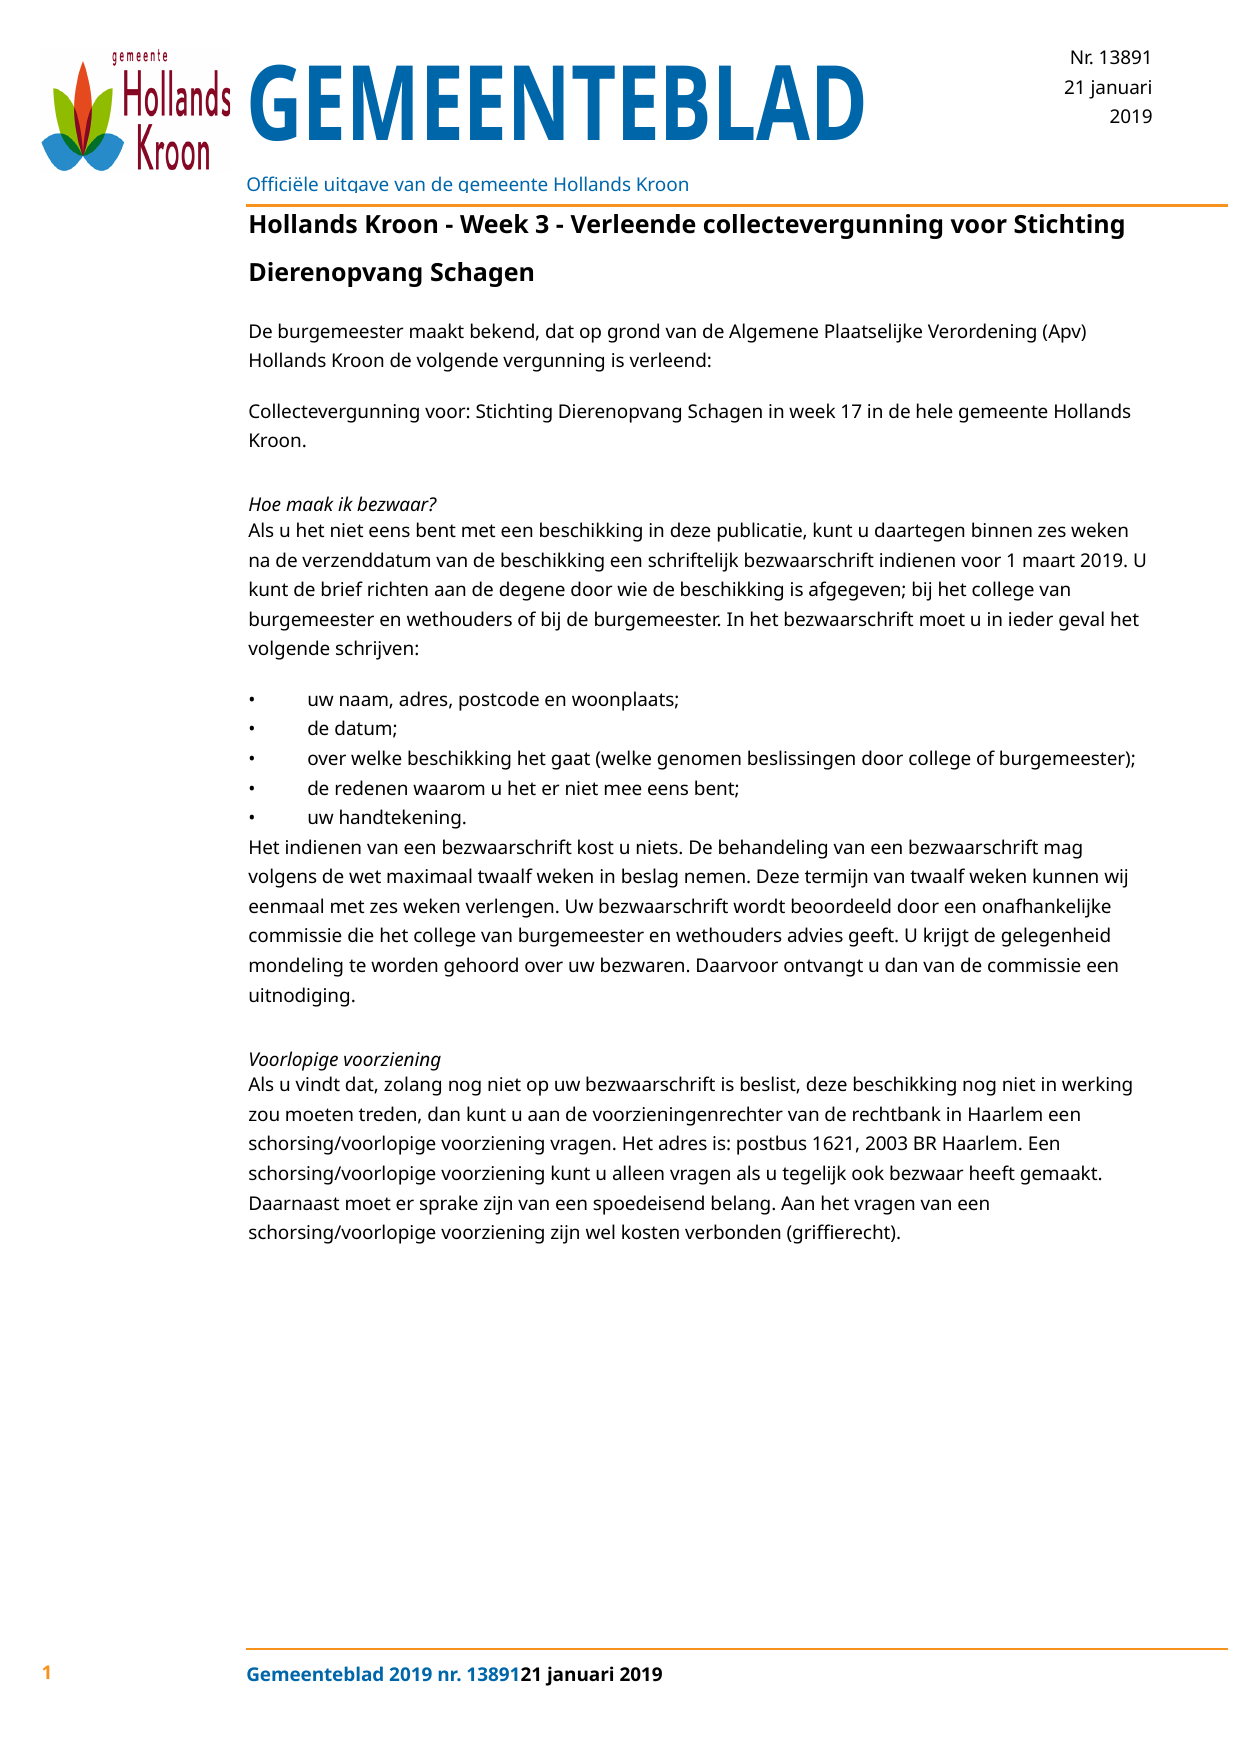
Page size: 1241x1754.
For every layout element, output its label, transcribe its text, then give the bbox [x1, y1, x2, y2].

list de redenen waarom u het er niet mee eens bent; [248, 775, 1152, 800]
list uw naam, adres, postcode en woonplaats; [248, 686, 1152, 712]
text Hollands Kroon - Week 3 - Verleende collectevergunning voor Stichting Dierenopvang Schagen [248, 207, 1152, 288]
text Als u vindt dat, zolang nog niet op uw bezwaarschrift is beslist, deze beschikking nog niet in werking zou moeten treden, dan kunt u aan de voorzieningenrechter van de rechtbank in Haarlem een schorsing/voorlopige voorziening vragen. Het adres is: postbus 1621, 2003 BR Haarlem. Een schorsing/voorlopige voorziening kunt u alleen vragen als u tegelijk ook bezwaar heeft gemaakt. Daarnaast moet er sprake zijn van een spoedeisend belang. Aan het vragen van een schorsing/voorlopige voorziening zijn wel kosten verbonden (griffierecht). [248, 1071, 1152, 1245]
picture [41, 47, 231, 172]
text Als u het niet eens bent met een beschikking in deze publicatie, kunt u daartegen binnen zes weken na de verzenddatum van de beschikking een schriftelijk bezwaarschrift indienen voor 1 maart 2019. U kunt de brief richten aan de degene door wie de beschikking is afgegeven; bij het college van burgemeester en wethouders of bij de burgemeester. In het bezwaarschrift moet u in ieder geval het volgende schrijven: [248, 517, 1152, 661]
list over welke beschikking het gaat (welke genomen beslissingen door college of burgemeester); [248, 745, 1152, 771]
text Hoe maak ik bezwaar? [248, 491, 1152, 517]
text De burgemeester maakt bekend, dat op grond van de Algemene Plaatselijke Verordening (Apv) Hollands Kroon de volgende vergunning is verleend: [248, 318, 1152, 373]
text Het indienen van een bezwaarschrift kost u niets. De behandeling van een bezwaarschrift mag volgens de wet maximaal twaalf weken in beslag nemen. Deze termijn van twaalf weken kunnen wij eenmaal met zes weken verlengen. Uw bezwaarschrift wordt beoordeeld door een onafhankelijke commissie die het college van burgemeester en wethouders advies geeft. U krijgt de gelegenheid mondeling te worden gehoord over uw bezwaren. Daarvoor ontvangt u dan van de commissie een uitnodiging. [248, 834, 1152, 1007]
list de datum; [248, 716, 1152, 741]
list uw handtekening. [248, 804, 1152, 830]
text Collectevergunning voor: Stichting Dierenopvang Schagen in week 17 in de hele gemeente Hollands Kroon. [248, 398, 1152, 453]
text Voorlopige voorziening [248, 1046, 1152, 1071]
